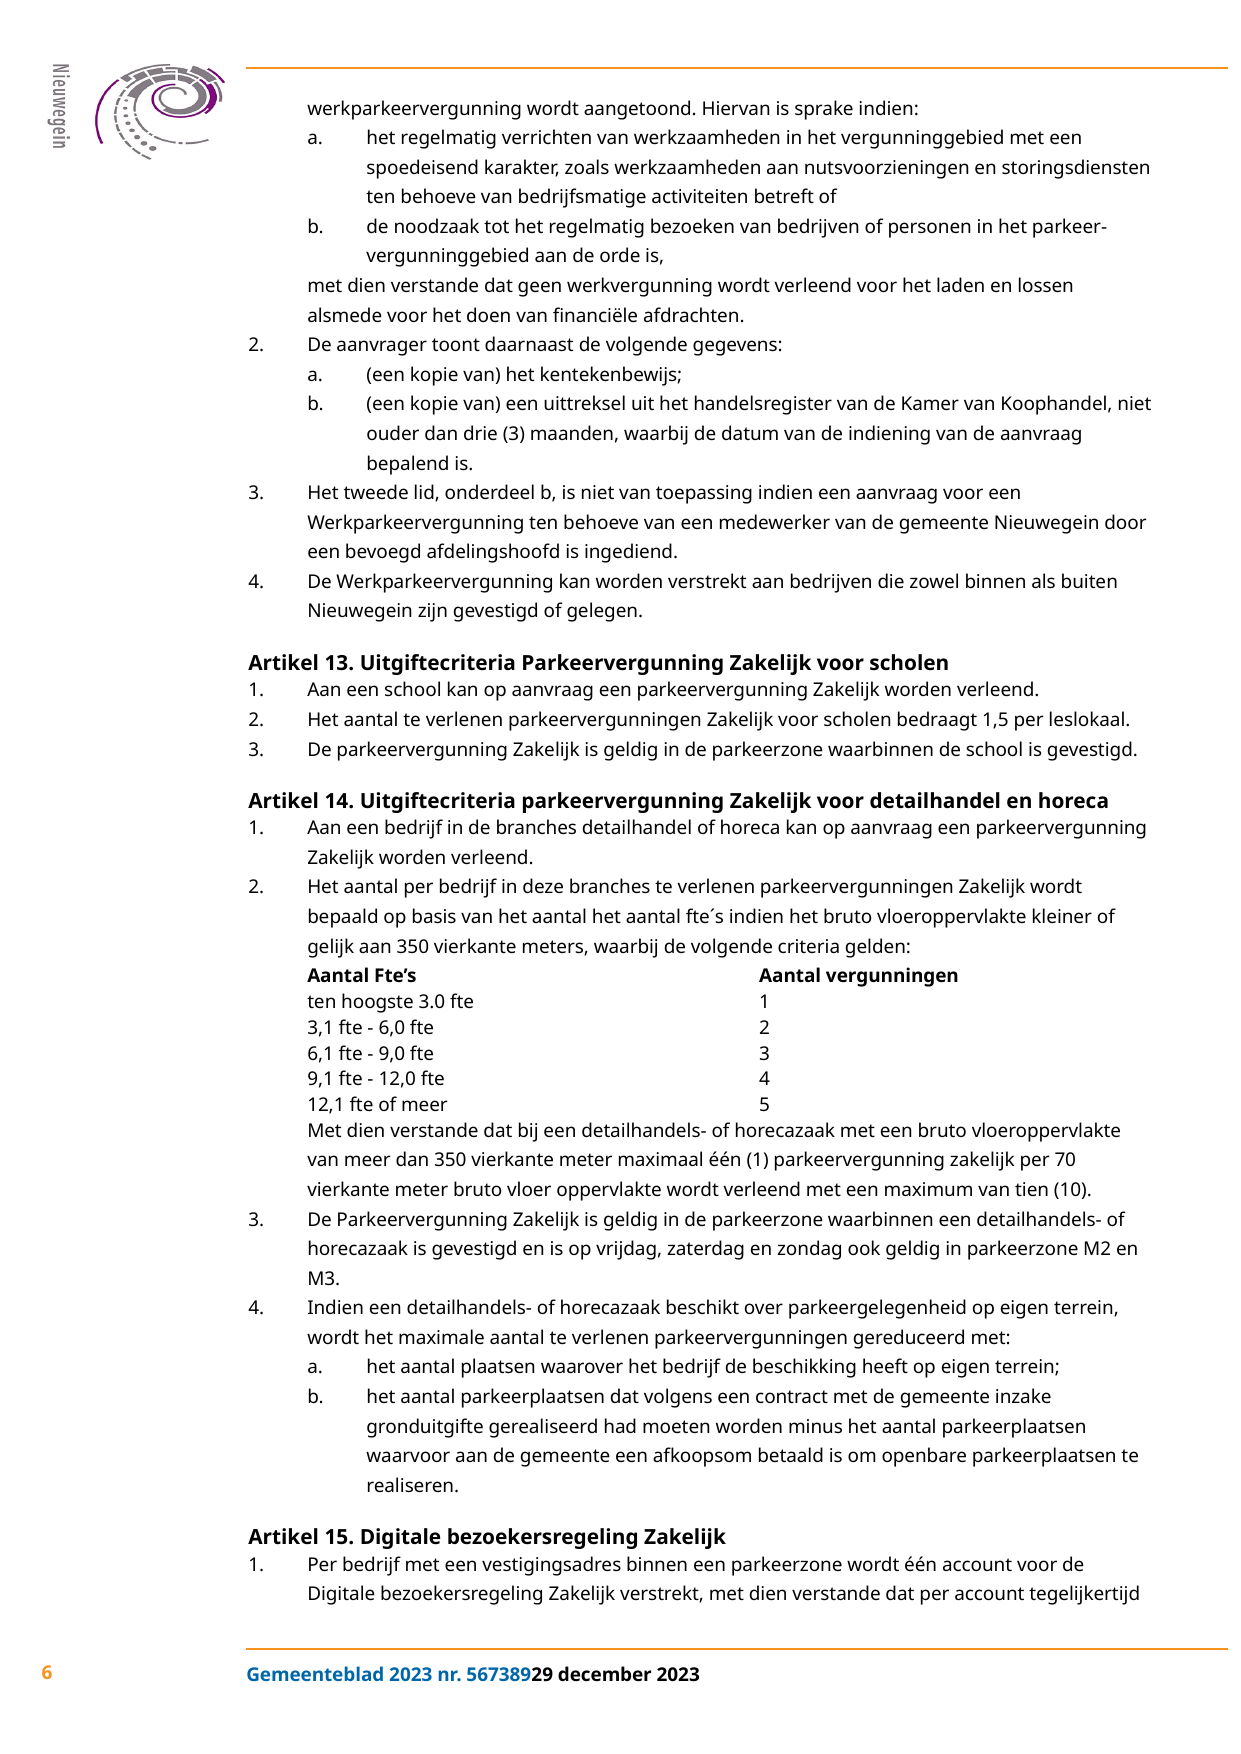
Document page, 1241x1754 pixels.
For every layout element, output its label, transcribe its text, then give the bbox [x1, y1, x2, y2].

list Het aantal te verlenen parkeervergunningen Zakelijk voor scholen bedraagt 1,5 per leslokaal. [248, 706, 1152, 732]
text Artikel 15. Digitale bezoekersregeling Zakelijk [248, 1522, 1152, 1551]
table_cell 3 [759, 1040, 1211, 1066]
list het aantal plaatsen waarover het bedrijf de beschikking heeft op eigen terrein; [307, 1354, 1152, 1379]
table_cell 12,1 fte of meer [307, 1091, 759, 1117]
table_cell ten hoogste 3.0 fte [307, 988, 759, 1014]
list werkparkeervergunning wordt aangetoond. Hiervan is sprake indien: [248, 95, 1152, 121]
list (een kopie van) een uittreksel uit het handelsregister van de Kamer van Koophandel, niet ouder dan drie (3) maanden, waarbij de datum van de indiening van de aanvraag bepalend is. [307, 391, 1152, 476]
list (een kopie van) het kentekenbewijs; [307, 361, 1152, 387]
list De Werkparkeervergunning kan worden verstrekt aan bedrijven die zowel binnen als buiten Nieuwegein zijn gevestigd of gelegen. [248, 568, 1152, 623]
list Aan een school kan op aanvraag een parkeervergunning Zakelijk worden verleend. [248, 677, 1152, 702]
table_header Aantal vergunningen [759, 963, 1211, 988]
table_cell 5 [759, 1091, 1211, 1117]
picture [41, 47, 231, 172]
list Indien een detailhandels- of horecazaak beschikt over parkeergelegenheid op eigen terrein, wordt het maximale aantal te verlenen parkeervergunningen gereduceerd met: [248, 1294, 1152, 1350]
list De parkeervergunning Zakelijk is geldig in de parkeerzone waarbinnen de school is gevestigd. [248, 736, 1152, 761]
list met dien verstande dat geen werkvergunning wordt verleend voor het laden en lossen alsmede voor het doen van financiële afdrachten. [248, 272, 1152, 328]
text Artikel 13. Uitgiftecriteria Parkeervergunning Zakelijk voor scholen [248, 648, 1152, 677]
list Het tweede lid, onderdeel b, is niet van toepassing indien een aanvraag voor een Werkparkeervergunning ten behoeve van een medewerker van de gemeente Nieuwegein door een bevoegd afdelingshoofd is ingediend. [248, 479, 1152, 564]
list Met dien verstande dat bij een detailhandels- of horecazaak met een bruto vloeroppervlakte van meer dan 350 vierkante meter maximaal één (1) parkeervergunning zakelijk per 70 vierkante meter bruto vloer oppervlakte wordt verleend met een maximum van tien (10). [248, 1117, 1152, 1202]
table_cell 2 [759, 1014, 1211, 1040]
table_header Aantal Fte’s [307, 963, 759, 988]
list de noodzaak tot het regelmatig bezoeken van bedrijven of personen in het parkeer-vergunninggebied aan de orde is, [307, 213, 1152, 268]
list het regelmatig verrichten van werkzaamheden in het vergunninggebied met een spoedeisend karakter, zoals werkzaamheden aan nutsvoorzieningen en storingsdiensten ten behoeve van bedrijfsmatige activiteiten betreft of [307, 124, 1152, 209]
table_cell 4 [759, 1066, 1211, 1091]
text Artikel 14. Uitgiftecriteria parkeervergunning Zakelijk voor detailhandel en horeca [248, 786, 1152, 814]
table_cell 3,1 fte - 6,0 fte [307, 1014, 759, 1040]
list het aantal parkeerplaatsen dat volgens een contract met de gemeente inzake gronduitgifte gerealiseerd had moeten worden minus het aantal parkeerplaatsen waarvoor aan de gemeente een afkoopsom betaald is om openbare parkeerplaatsen te realiseren. [307, 1383, 1152, 1498]
table_cell 9,1 fte - 12,0 fte [307, 1066, 759, 1091]
table_cell 1 [759, 988, 1211, 1014]
list De aanvrager toont daarnaast de volgende gegevens: [248, 331, 1152, 357]
list Aan een bedrijf in de branches detailhandel of horeca kan op aanvraag een parkeervergunning Zakelijk worden verleend. [248, 814, 1152, 870]
list Per bedrijf met een vestigingsadres binnen een parkeerzone wordt één account voor de Digitale bezoekersregeling Zakelijk verstrekt, met dien verstande dat per account tegelijkertijd [248, 1551, 1152, 1606]
list De Parkeervergunning Zakelijk is geldig in de parkeerzone waarbinnen een detailhandels- of horecazaak is gevestigd en is op vrijdag, zaterdag en zondag ook geldig in parkeerzone M2 en M3. [248, 1206, 1152, 1291]
table_cell 6,1 fte - 9,0 fte [307, 1040, 759, 1066]
list Het aantal per bedrijf in deze branches te verlenen parkeervergunningen Zakelijk wordt bepaald op basis van het aantal het aantal fte´s indien het bruto vloeroppervlakte kleiner of gelijk aan 350 vierkante meters, waarbij de volgende criteria gelden: [248, 874, 1152, 959]
